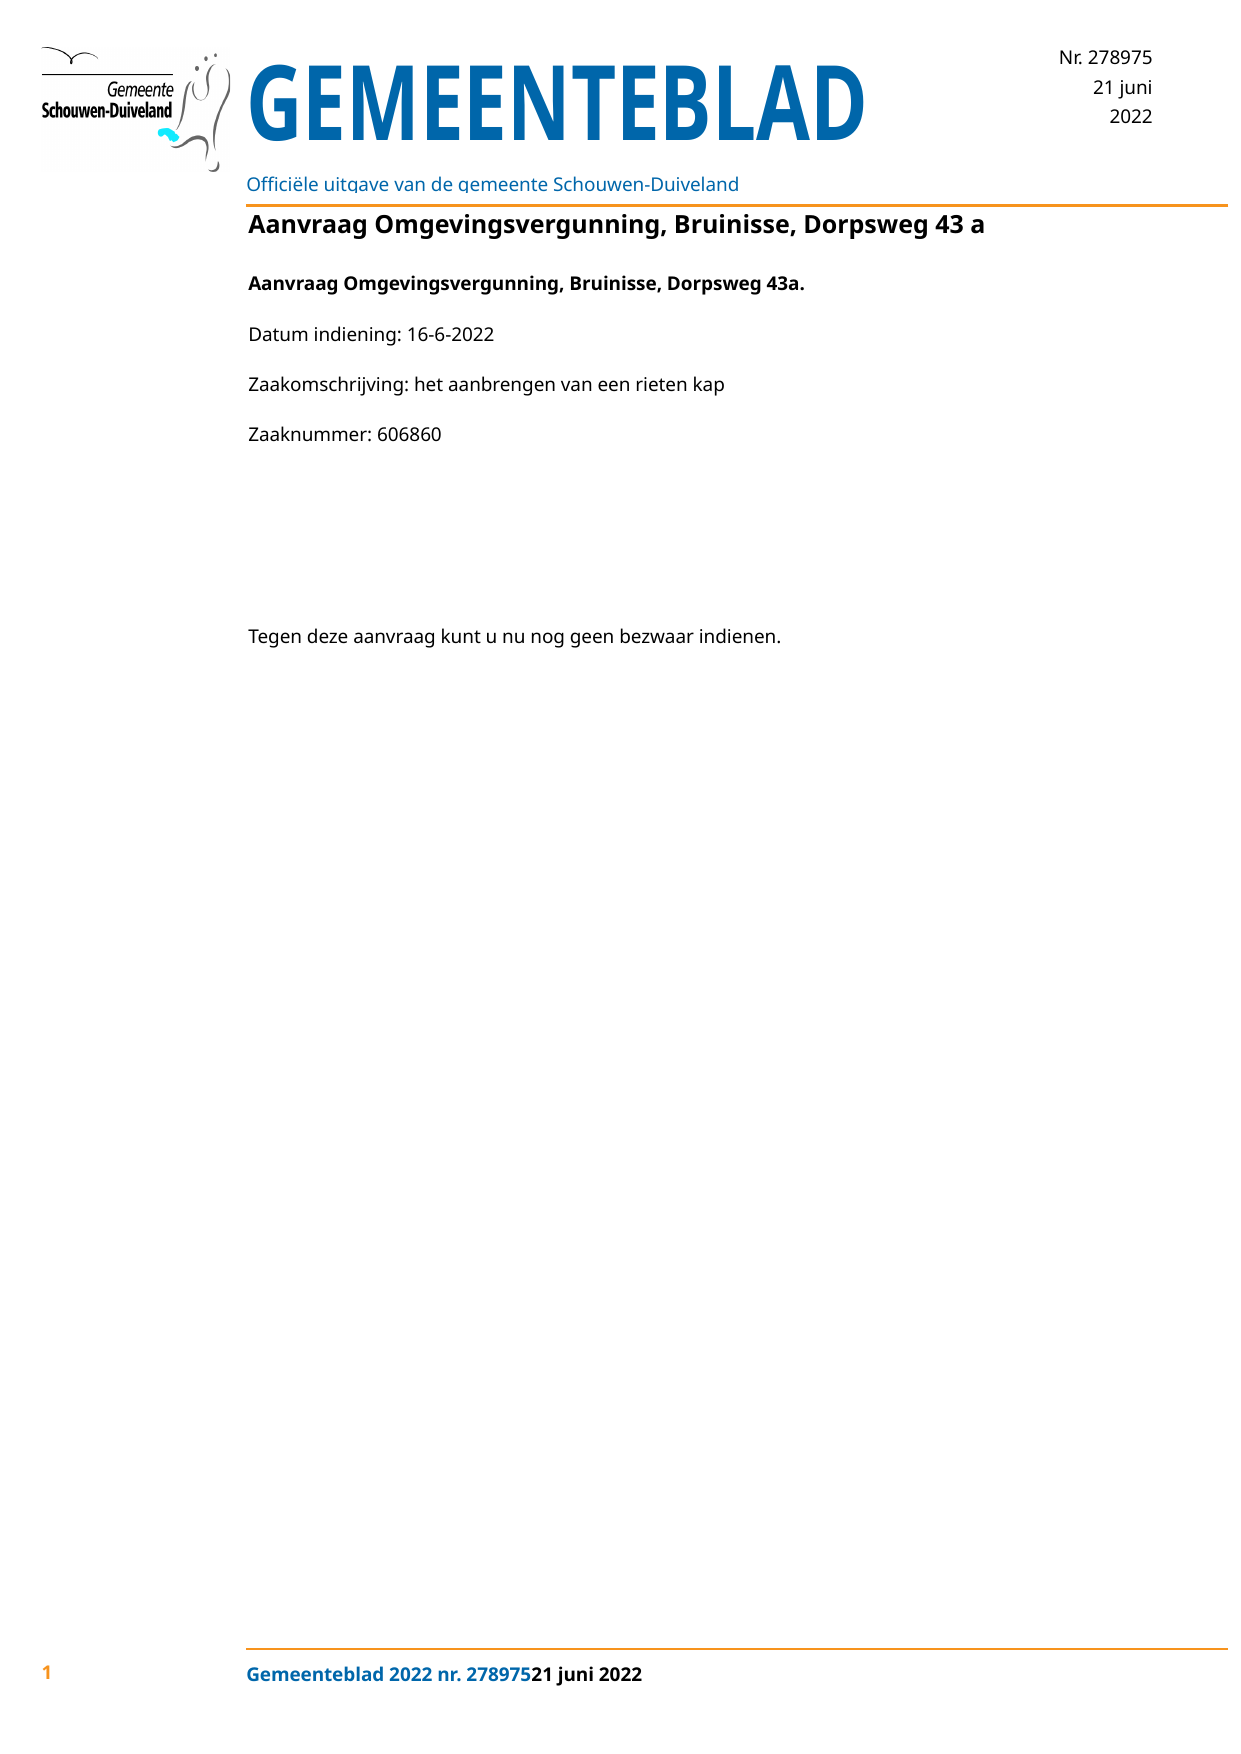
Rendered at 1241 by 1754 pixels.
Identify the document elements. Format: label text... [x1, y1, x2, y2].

text Tegen deze aanvraag kunt u nu nog geen bezwaar indienen. [248, 623, 1152, 649]
text Datum indiening: 16-6-2022 [248, 321, 1152, 346]
text Aanvraag Omgevingsvergunning, Bruinisse, Dorpsweg 43a. [248, 270, 1152, 296]
text Zaakomschrijving: het aanbrengen van een rieten kap [248, 371, 1152, 397]
text Aanvraag Omgevingsvergunning, Bruinisse, Dorpsweg 43 a [248, 207, 1152, 241]
picture [41, 47, 231, 172]
text Zaaknummer: 606860 [248, 422, 1152, 447]
